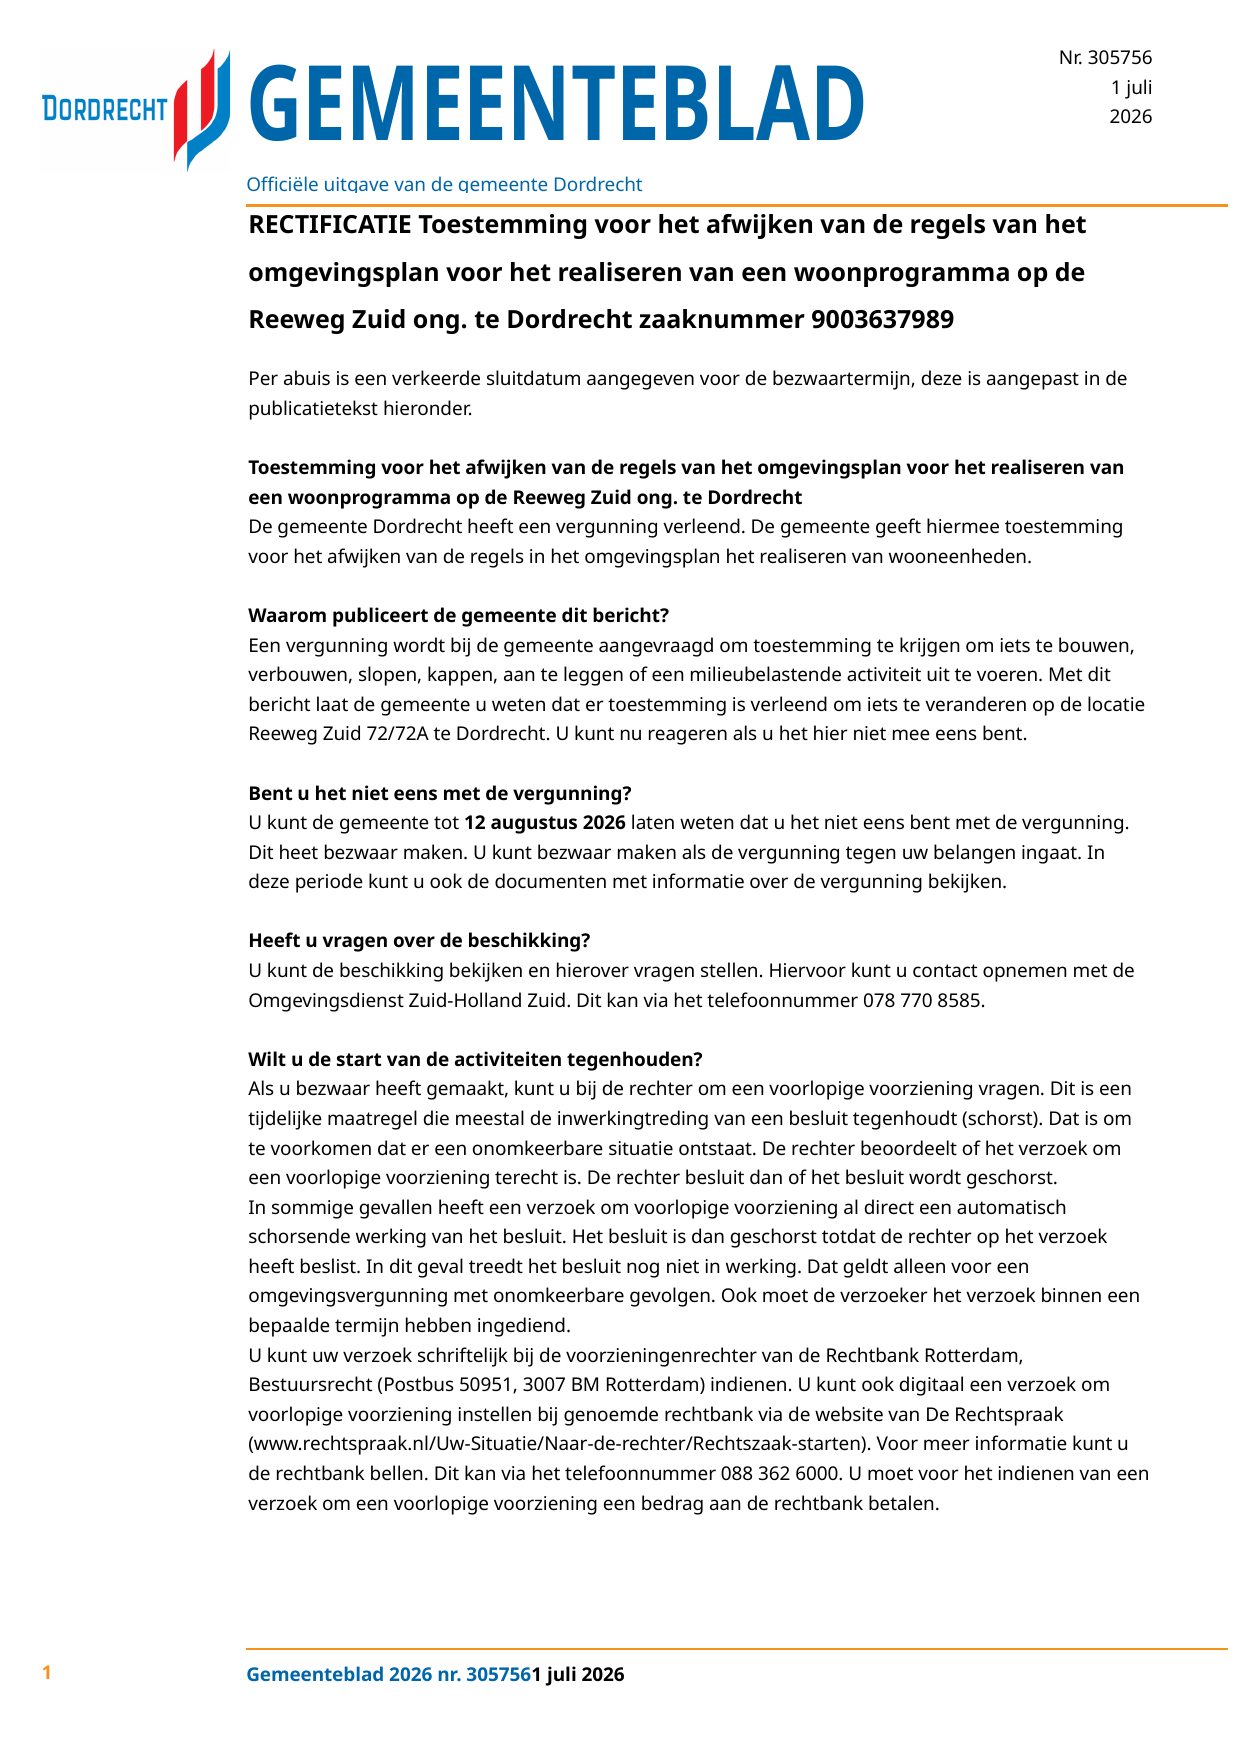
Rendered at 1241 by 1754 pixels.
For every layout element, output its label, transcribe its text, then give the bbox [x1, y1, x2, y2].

picture [41, 47, 231, 172]
text U kunt de beschikking bekijken en hierover vragen stellen. Hiervoor kunt u contact opnemen met de Omgevingsdienst Zuid-Holland Zuid. Dit kan via het telefoonnummer 078 770 8585. [248, 957, 1152, 1012]
text Waarom publiceert de gemeente dit bericht? [248, 602, 1152, 628]
text RECTIFICATIE Toestemming voor het afwijken van de regels van het omgevingsplan voor het realiseren van een woonprogramma op de Reeweg Zuid ong. te Dordrecht zaaknummer 9003637989 [248, 207, 1152, 336]
text In sommige gevallen heeft een verzoek om voorlopige voorziening al direct een automatisch schorsende werking van het besluit. Het besluit is dan geschorst totdat de rechter op het verzoek heeft beslist. In dit geval treedt het besluit nog niet in werking. Dat geldt alleen voor een omgevingsvergunning met onomkeerbare gevolgen. Ook moet de verzoeker het verzoek binnen een bepaalde termijn hebben ingediend. [248, 1194, 1152, 1338]
text Heeft u vragen over de beschikking? [248, 928, 1152, 953]
text Als u bezwaar heeft gemaakt, kunt u bij de rechter om een voorlopige voorziening vragen. Dit is een tijdelijke maatregel die meestal de inwerkingtreding van een besluit tegenhoudt (schorst). Dat is om te voorkomen dat er een onomkeerbare situatie ontstaat. De rechter beoordeelt of het verzoek om een voorlopige voorziening terecht is. De rechter besluit dan of het besluit wordt geschorst. [248, 1076, 1152, 1190]
text Bent u het niet eens met de vergunning? [248, 780, 1152, 805]
text U kunt uw verzoek schriftelijk bij de voorzieningenrechter van de Rechtbank Rotterdam, Bestuursrecht (Postbus 50951, 3007 BM Rotterdam) indienen. U kunt ook digitaal een verzoek om voorlopige voorziening instellen bij genoemde rechtbank via de website van De Rechtspraak (www.rechtspraak.nl/Uw-Situatie/Naar-de-rechter/Rechtszaak-starten). Voor meer informatie kunt u de rechtbank bellen. Dit kan via het telefoonnummer 088 362 6000. U moet voor het indienen van een verzoek om een voorlopige voorziening een bedrag aan de rechtbank betalen. [248, 1342, 1152, 1515]
text Per abuis is een verkeerde sluitdatum aangegeven voor de bezwaartermijn, deze is aangepast in de publicatietekst hieronder. [248, 366, 1152, 421]
text Een vergunning wordt bij de gemeente aangevraagd om toestemming te krijgen om iets te bouwen, verbouwen, slopen, kappen, aan te leggen of een milieubelastende activiteit uit te voeren. Met dit bericht laat de gemeente u weten dat er toestemming is verleend om iets te veranderen op de locatie Reeweg Zuid 72/72A te Dordrecht. U kunt nu reageren als u het hier niet mee eens bent. [248, 632, 1152, 746]
text Toestemming voor het afwijken van de regels van het omgevingsplan voor het realiseren van een woonprogramma op de Reeweg Zuid ong. te Dordrecht [248, 454, 1152, 509]
text U kunt de gemeente tot 12 augustus 2026 laten weten dat u het niet eens bent met de vergunning. Dit heet bezwaar maken. U kunt bezwaar maken als de vergunning tegen uw belangen ingaat. In deze periode kunt u ook de documenten met informatie over de vergunning bekijken. [248, 809, 1152, 894]
text De gemeente Dordrecht heeft een vergunning verleend. De gemeente geeft hiermee toestemming voor het afwijken van de regels in het omgevingsplan het realiseren van wooneenheden. [248, 513, 1152, 569]
text Wilt u de start van de activiteiten tegenhouden? [248, 1046, 1152, 1072]
